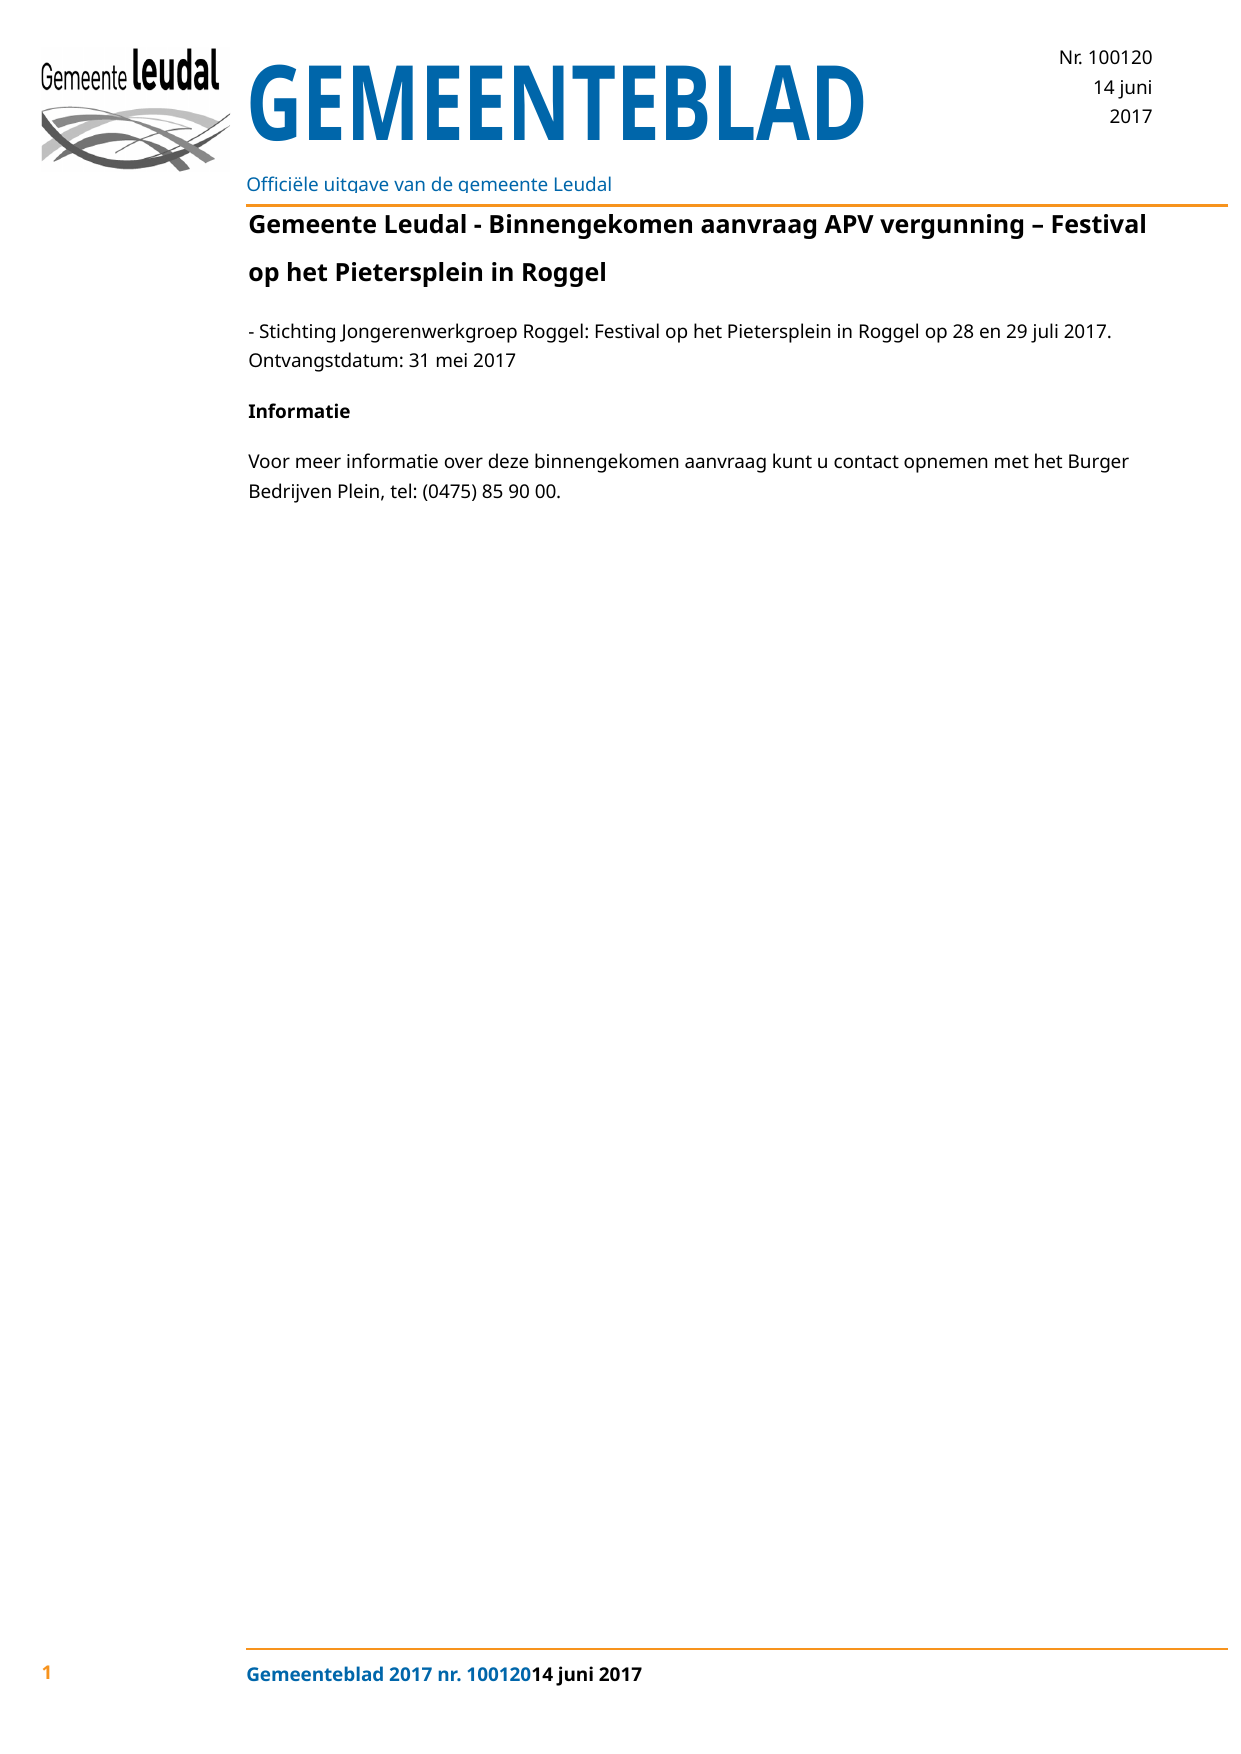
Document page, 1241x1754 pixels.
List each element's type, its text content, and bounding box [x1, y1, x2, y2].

text Gemeente Leudal - Binnengekomen aanvraag APV vergunning – Festival op het Pietersplein in Roggel [248, 207, 1152, 288]
text Informatie [248, 398, 1152, 424]
text - Stichting Jongerenwerkgroep Roggel: Festival op het Pietersplein in Roggel op 28 en 29 juli 2017. Ontvangstdatum: 31 mei 2017 [248, 318, 1152, 373]
text Voor meer informatie over deze binnengekomen aanvraag kunt u contact opnemen met het Burger Bedrijven Plein, tel: (0475) 85 90 00. [248, 448, 1152, 504]
picture [41, 47, 231, 172]
